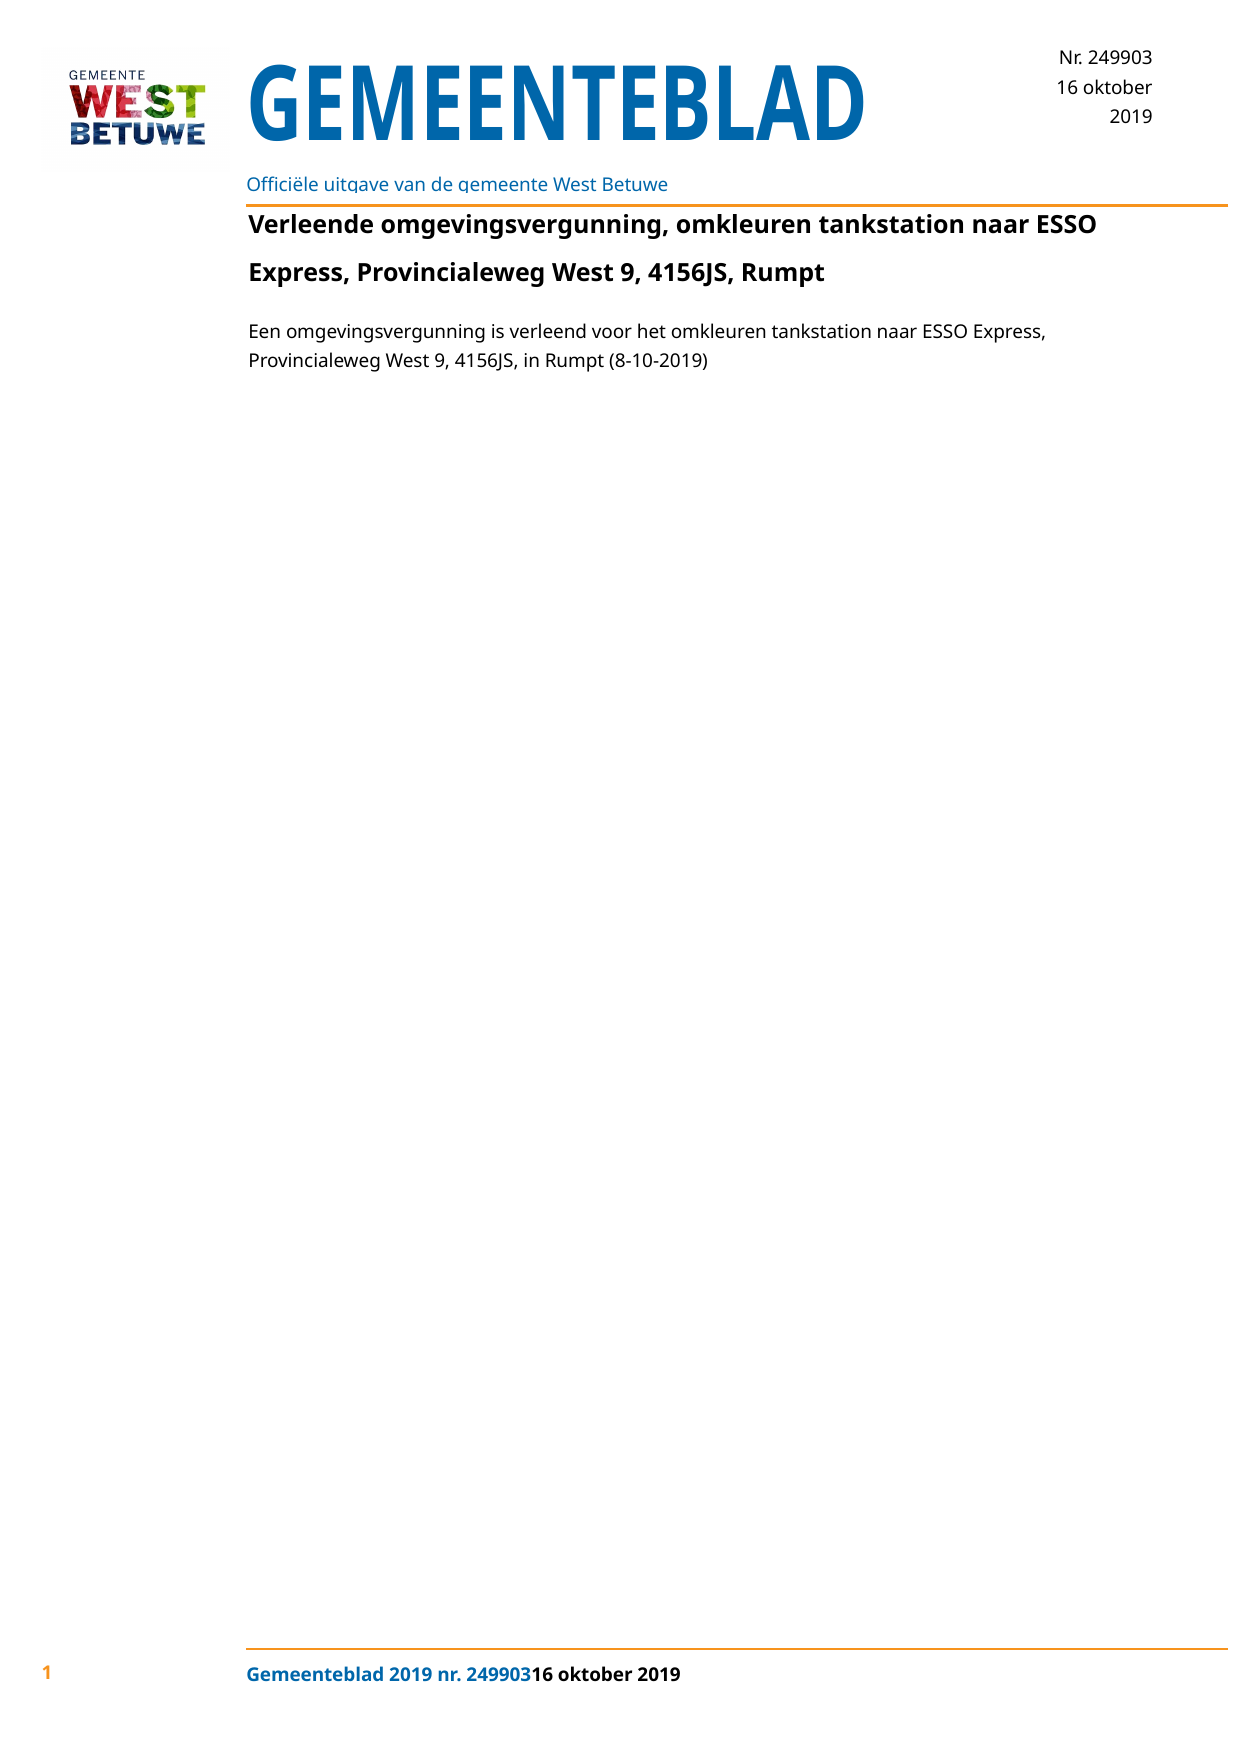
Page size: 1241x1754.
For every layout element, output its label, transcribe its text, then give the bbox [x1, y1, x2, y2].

text Verleende omgevingsvergunning, omkleuren tankstation naar ESSO Express, Provincialeweg West 9, 4156JS, Rumpt [248, 207, 1152, 288]
text Een omgevingsvergunning is verleend voor het omkleuren tankstation naar ESSO Express, Provincialeweg West 9, 4156JS, in Rumpt (8-10-2019) [248, 318, 1152, 373]
picture [41, 47, 231, 172]
